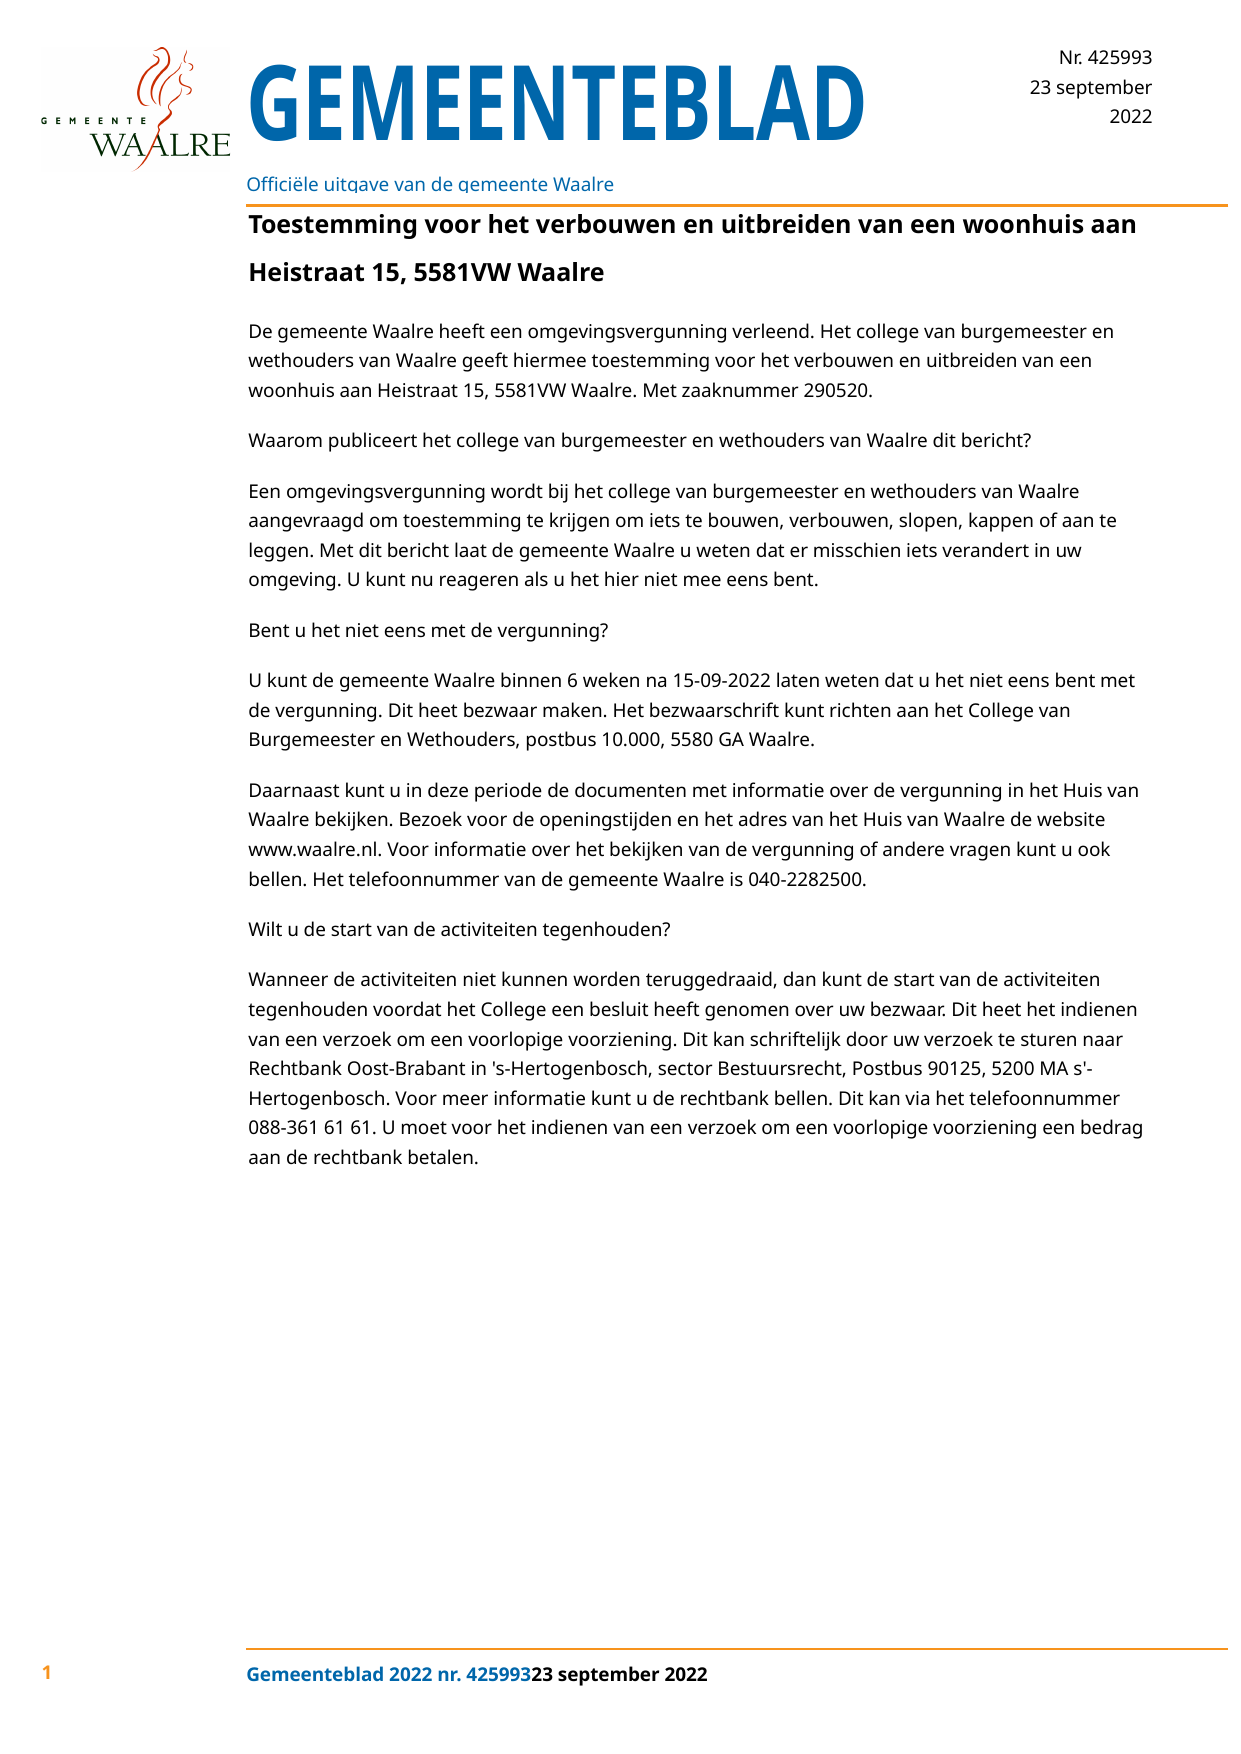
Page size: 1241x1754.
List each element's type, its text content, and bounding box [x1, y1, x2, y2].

text Toestemming voor het verbouwen en uitbreiden van een woonhuis aan Heistraat 15, 5581VW Waalre [248, 207, 1152, 288]
text Bent u het niet eens met de vergunning? [248, 617, 1152, 643]
text Wilt u de start van de activiteiten tegenhouden? [248, 916, 1152, 942]
text Wanneer de activiteiten niet kunnen worden teruggedraaid, dan kunt de start van de activiteiten tegenhouden voordat het College een besluit heeft genomen over uw bezwaar. Dit heet het indienen van een verzoek om een voorlopige voorziening. Dit kan schriftelijk door uw verzoek te sturen naar Rechtbank Oost-Brabant in 's-Hertogenbosch, sector Bestuursrecht, Postbus 90125, 5200 MA s'-Hertogenbosch. Voor meer informatie kunt u de rechtbank bellen. Dit kan via het telefoonnummer 088-361 61 61. U moet voor het indienen van een verzoek om een voorlopige voorziening een bedrag aan de rechtbank betalen. [248, 967, 1152, 1170]
text Waarom publiceert het college van burgemeester en wethouders van Waalre dit bericht? [248, 427, 1152, 453]
text Daarnaast kunt u in deze periode de documenten met informatie over de vergunning in het Huis van Waalre bekijken. Bezoek voor de openingstijden en het adres van het Huis van Waalre de website www.waalre.nl. Voor informatie over het bekijken van de vergunning of andere vragen kunt u ook bellen. Het telefoonnummer van de gemeente Waalre is 040-2282500. [248, 777, 1152, 892]
picture [41, 47, 231, 172]
text Een omgevingsvergunning wordt bij het college van burgemeester en wethouders van Waalre aangevraagd om toestemming te krijgen om iets te bouwen, verbouwen, slopen, kappen of aan te leggen. Met dit bericht laat de gemeente Waalre u weten dat er misschien iets verandert in uw omgeving. U kunt nu reageren als u het hier niet mee eens bent. [248, 478, 1152, 592]
text U kunt de gemeente Waalre binnen 6 weken na 15-09-2022 laten weten dat u het niet eens bent met de vergunning. Dit heet bezwaar maken. Het bezwaarschrift kunt richten aan het College van Burgemeester en Wethouders, postbus 10.000, 5580 GA Waalre. [248, 667, 1152, 752]
text De gemeente Waalre heeft een omgevingsvergunning verleend. Het college van burgemeester en wethouders van Waalre geeft hiermee toestemming voor het verbouwen en uitbreiden van een woonhuis aan Heistraat 15, 5581VW Waalre. Met zaaknummer 290520. [248, 318, 1152, 403]
